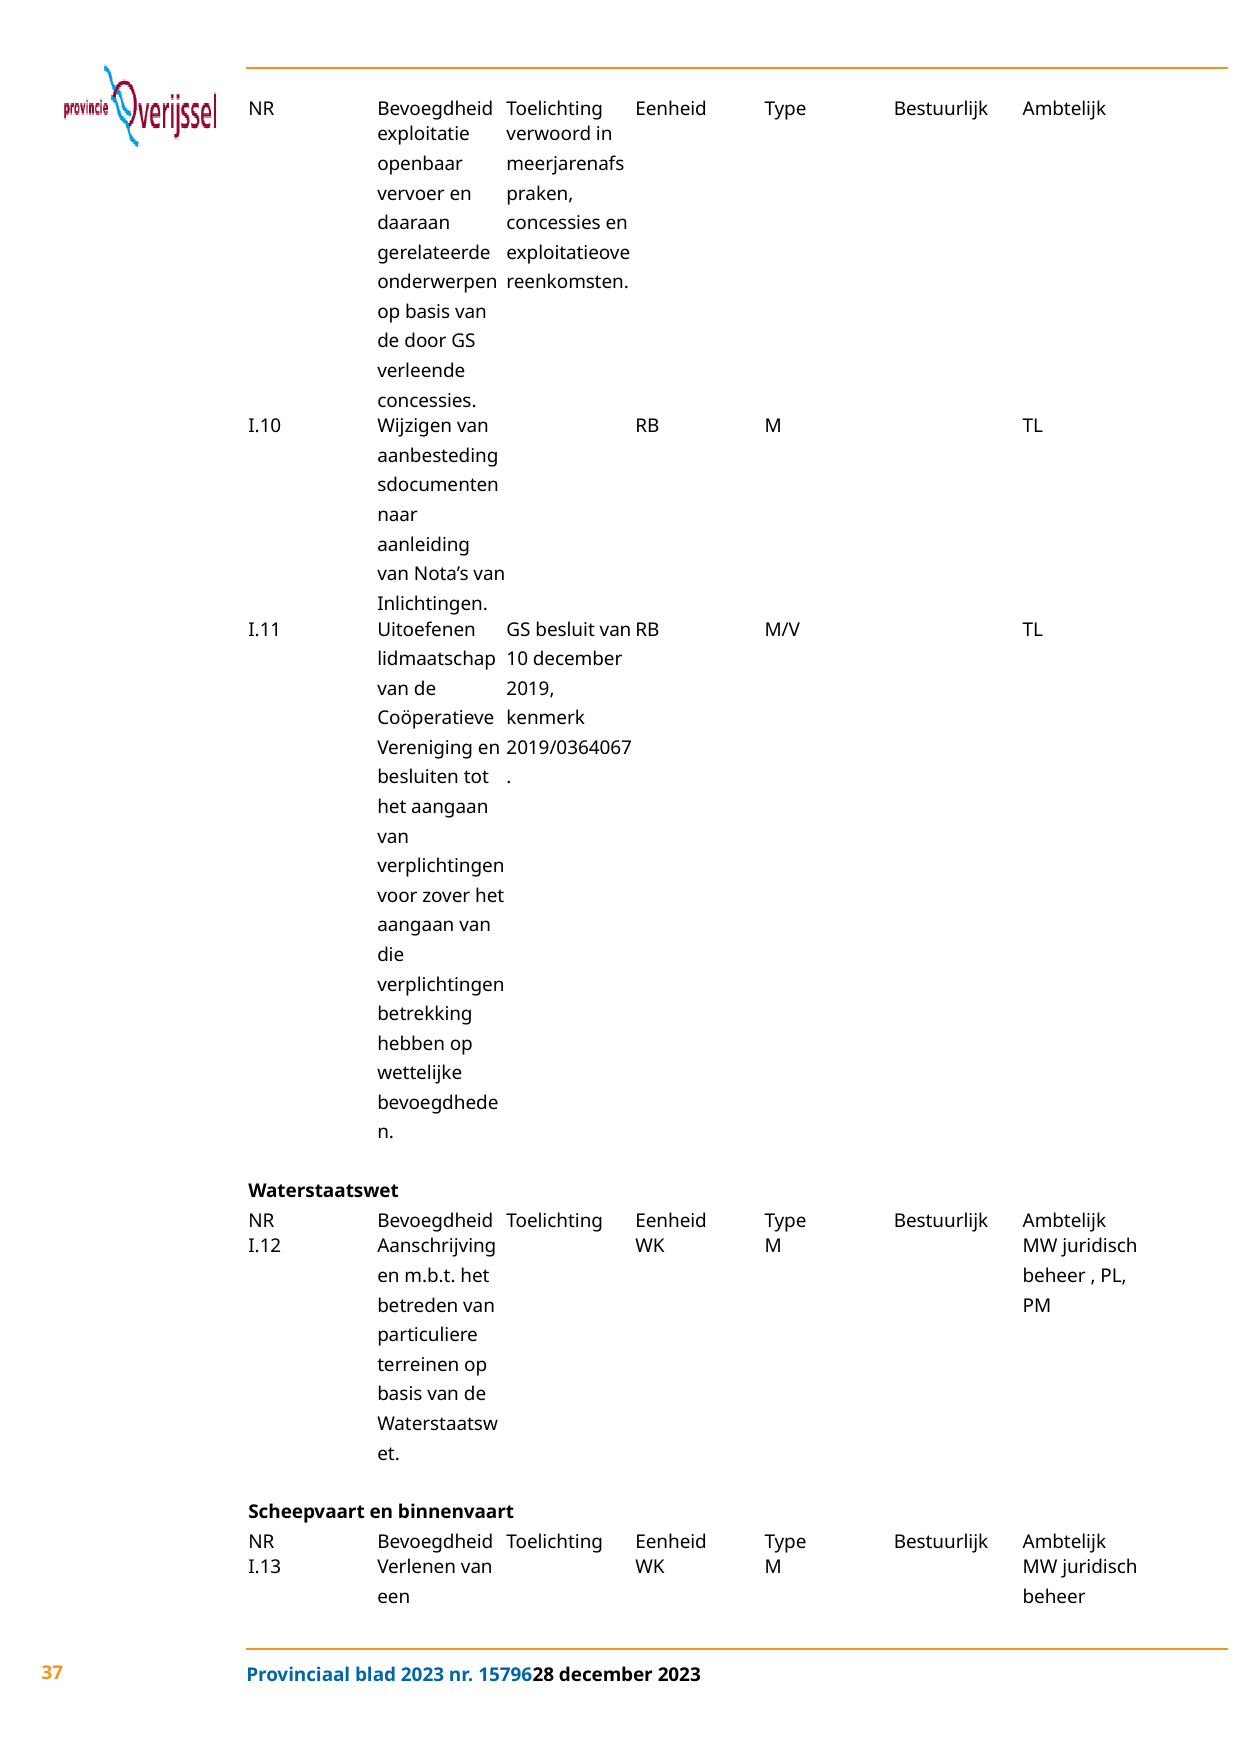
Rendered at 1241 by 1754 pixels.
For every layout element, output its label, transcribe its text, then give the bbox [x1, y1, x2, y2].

table_cell [506, 413, 635, 616]
table_cell RB [635, 616, 764, 1144]
table_header Eenheid [635, 1528, 764, 1554]
table_cell [506, 1233, 635, 1465]
table_header Ambtelijk [1023, 1528, 1152, 1554]
table_header NR [248, 1528, 377, 1554]
table_header Bevoegdheid [377, 1528, 506, 1554]
table_cell M [764, 413, 893, 616]
table_cell [894, 413, 1022, 616]
table_cell Uitoefenen lidmaatschap van de Coöperatieve Vereniging en besluiten tot het aangaan van verplichtingen voor zover het aangaan van die verplichtingen betrekking hebben op wettelijke bevoegdheden. [377, 616, 506, 1144]
text Waterstaatswet [248, 1177, 1152, 1203]
table_header Toelichting [506, 1528, 635, 1554]
table_cell Aanschrijvingen m.b.t. het betreden van particuliere terreinen op basis van de Waterstaatswet. [377, 1233, 506, 1465]
table_header Toelichting [506, 1207, 635, 1233]
table_cell [894, 1233, 1022, 1465]
table_cell I.12 [248, 1233, 377, 1465]
table_cell WK [635, 1554, 764, 1609]
table_cell [635, 121, 764, 412]
table_header Bestuurlijk [894, 95, 1022, 121]
table_cell [764, 121, 893, 412]
table_cell [894, 121, 1022, 412]
table_cell GS besluit van 10 december 2019, kenmerk 2019/0364067. [506, 616, 635, 1144]
table_cell [894, 1554, 1022, 1609]
table_cell MW juridisch beheer [1023, 1554, 1152, 1609]
table_header NR [248, 1207, 377, 1233]
table_header Type [764, 1207, 893, 1233]
table_cell [248, 121, 377, 412]
table_cell Verlenen van een [377, 1554, 506, 1609]
table_cell [506, 1554, 635, 1609]
table_header Eenheid [635, 95, 764, 121]
table_cell exploitatie openbaar vervoer en daaraan gerelateerde onderwerpen op basis van de door GS verleende concessies. [377, 121, 506, 412]
table_header Toelichting [506, 95, 635, 121]
table_cell I.10 [248, 413, 377, 616]
table_cell TL [1023, 413, 1152, 616]
table_cell MW juridisch beheer , PL, PM [1023, 1233, 1152, 1465]
table_cell I.11 [248, 616, 377, 1144]
table_cell I.13 [248, 1554, 377, 1609]
table_cell WK [635, 1233, 764, 1465]
table_header Bevoegdheid [377, 1207, 506, 1233]
table_cell [894, 616, 1022, 1144]
table_header Ambtelijk [1023, 1207, 1152, 1233]
table_cell M [764, 1233, 893, 1465]
table_cell TL [1023, 616, 1152, 1144]
table_cell verwoord in meerjarenafspraken, concessies en exploitatieovereenkomsten. [506, 121, 635, 412]
table_header Bestuurlijk [894, 1207, 1022, 1233]
picture [41, 47, 231, 172]
table_header Type [764, 95, 893, 121]
table_header NR [248, 95, 377, 121]
table_header Eenheid [635, 1207, 764, 1233]
table_cell [1023, 121, 1152, 412]
table_cell M [764, 1554, 893, 1609]
table_cell M/V [764, 616, 893, 1144]
table_header Bestuurlijk [894, 1528, 1022, 1554]
table_header Type [764, 1528, 893, 1554]
text Scheepvaart en binnenvaart [248, 1498, 1152, 1524]
table_header Bevoegdheid [377, 95, 506, 121]
table_cell Wijzigen van aanbestedingsdocumenten naar aanleiding van Nota’s van Inlichtingen. [377, 413, 506, 616]
table_cell RB [635, 413, 764, 616]
table_header Ambtelijk [1023, 95, 1152, 121]
